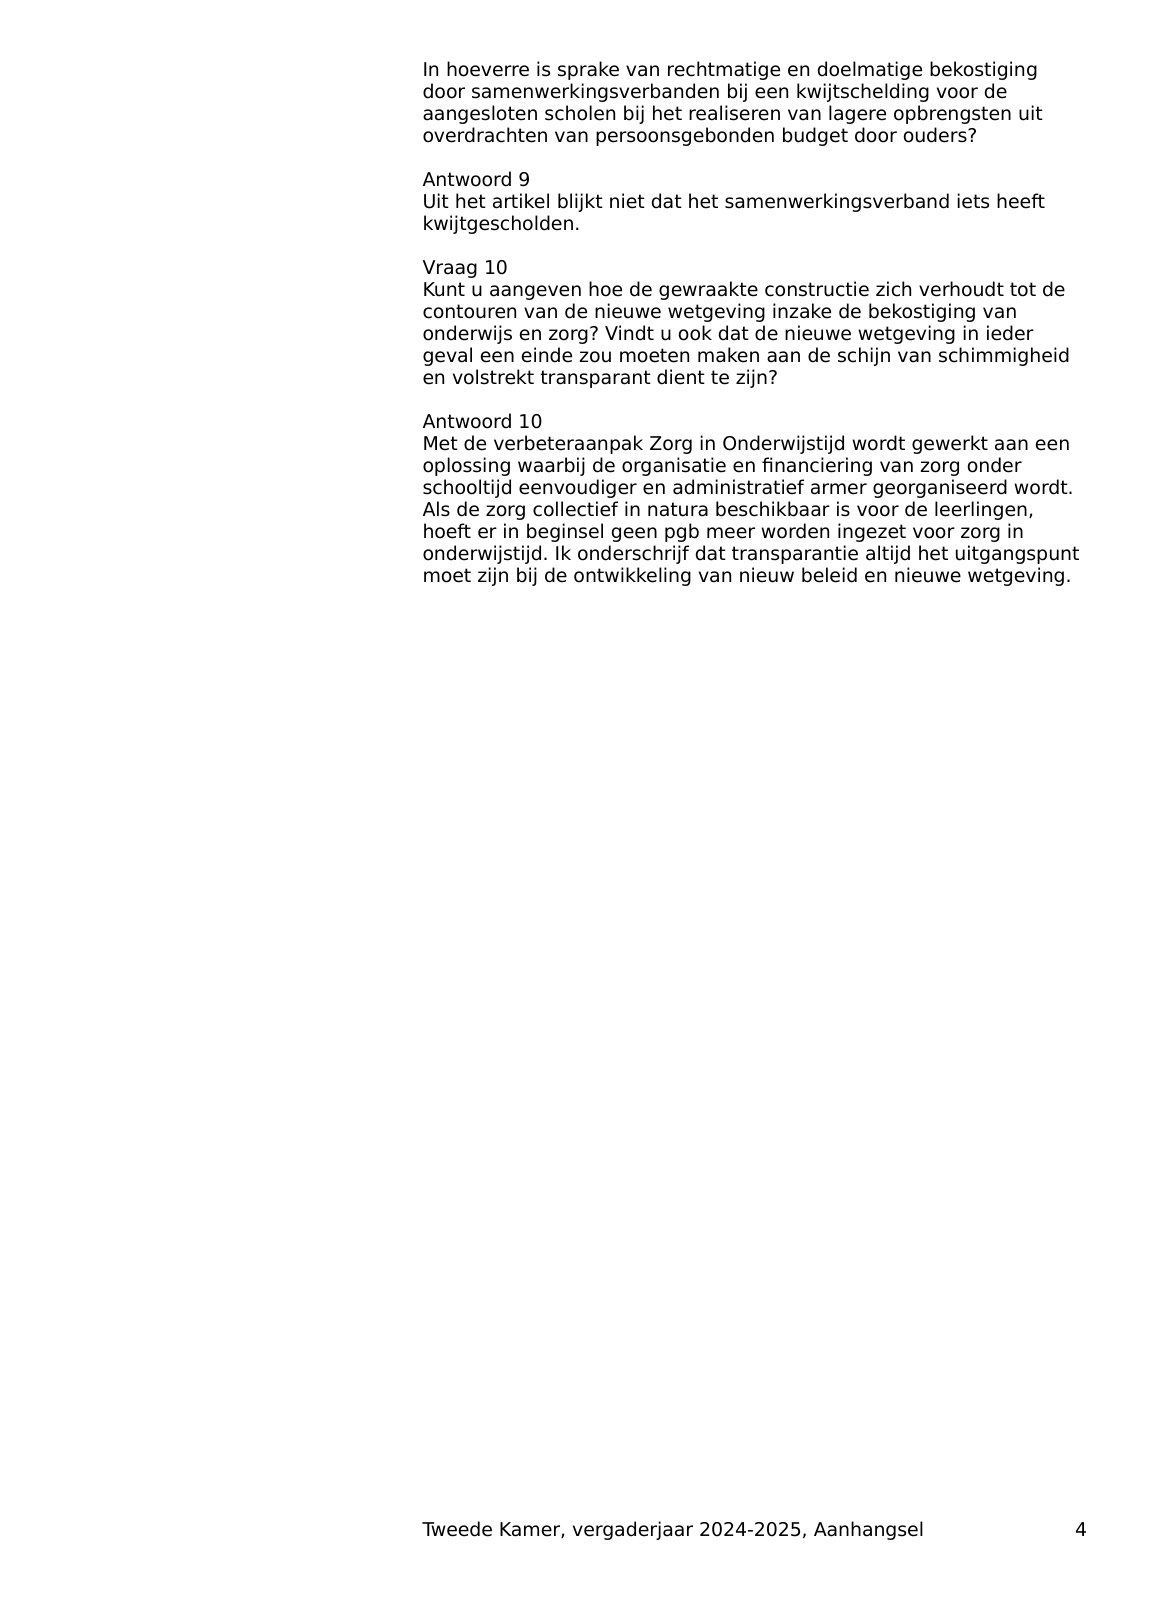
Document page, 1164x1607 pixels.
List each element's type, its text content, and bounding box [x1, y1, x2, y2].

text In hoeverre is sprake van rechtmatige en doelmatige bekostiging door samenwerkingsverbanden bij een kwijtschelding voor de aangesloten scholen bij het realiseren van lagere opbrengsten uit overdrachten van persoonsgebonden budget door ouders? [422, 59, 1087, 147]
text Met de verbeteraanpak Zorg in Onderwijstijd wordt gewerkt aan een oplossing waarbij de organisatie en financiering van zorg onder schooltijd eenvoudiger en administratief armer georganiseerd wordt. Als de zorg collectief in natura beschikbaar is voor de leerlingen, hoeft er in beginsel geen pgb meer worden ingezet voor zorg in onderwijstijd. Ik onderschrijf dat transparantie altijd het uitgangspunt moet zijn bij de ontwikkeling van nieuw beleid en nieuwe wetgeving. [422, 433, 1087, 587]
text Antwoord 9 [422, 169, 1087, 191]
text Kunt u aangeven hoe de gewraakte constructie zich verhoudt tot de contouren van de nieuwe wetgeving inzake de bekostiging van onderwijs en zorg? Vindt u ook dat de nieuwe wetgeving in ieder geval een einde zou moeten maken aan de schijn van schimmigheid en volstrekt transparant dient te zijn? [422, 279, 1087, 389]
text Vraag 10 [422, 257, 1087, 279]
text Uit het artikel blijkt niet dat het samenwerkingsverband iets heeft kwijtgescholden. [422, 191, 1087, 235]
text Antwoord 10 [422, 411, 1087, 433]
